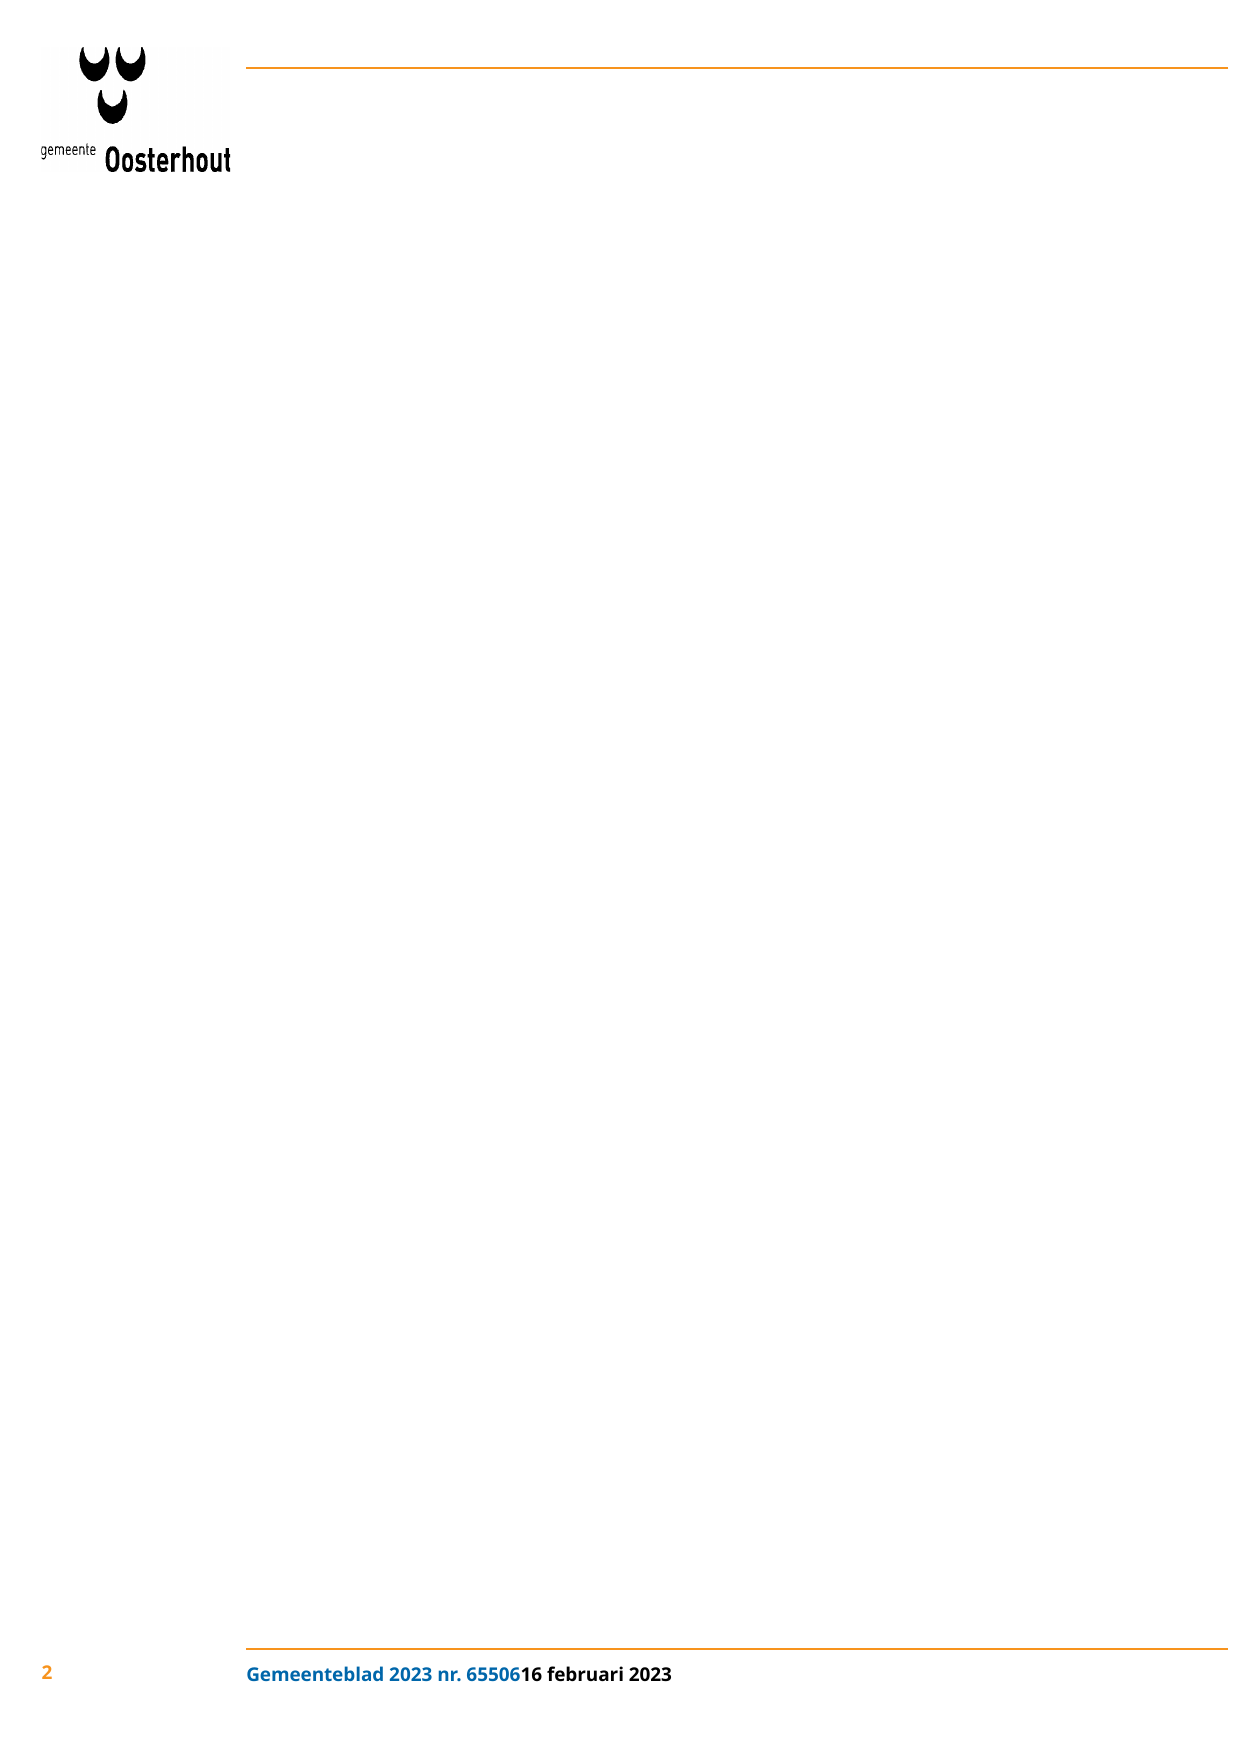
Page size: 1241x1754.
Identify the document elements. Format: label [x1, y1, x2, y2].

picture [41, 47, 231, 172]
